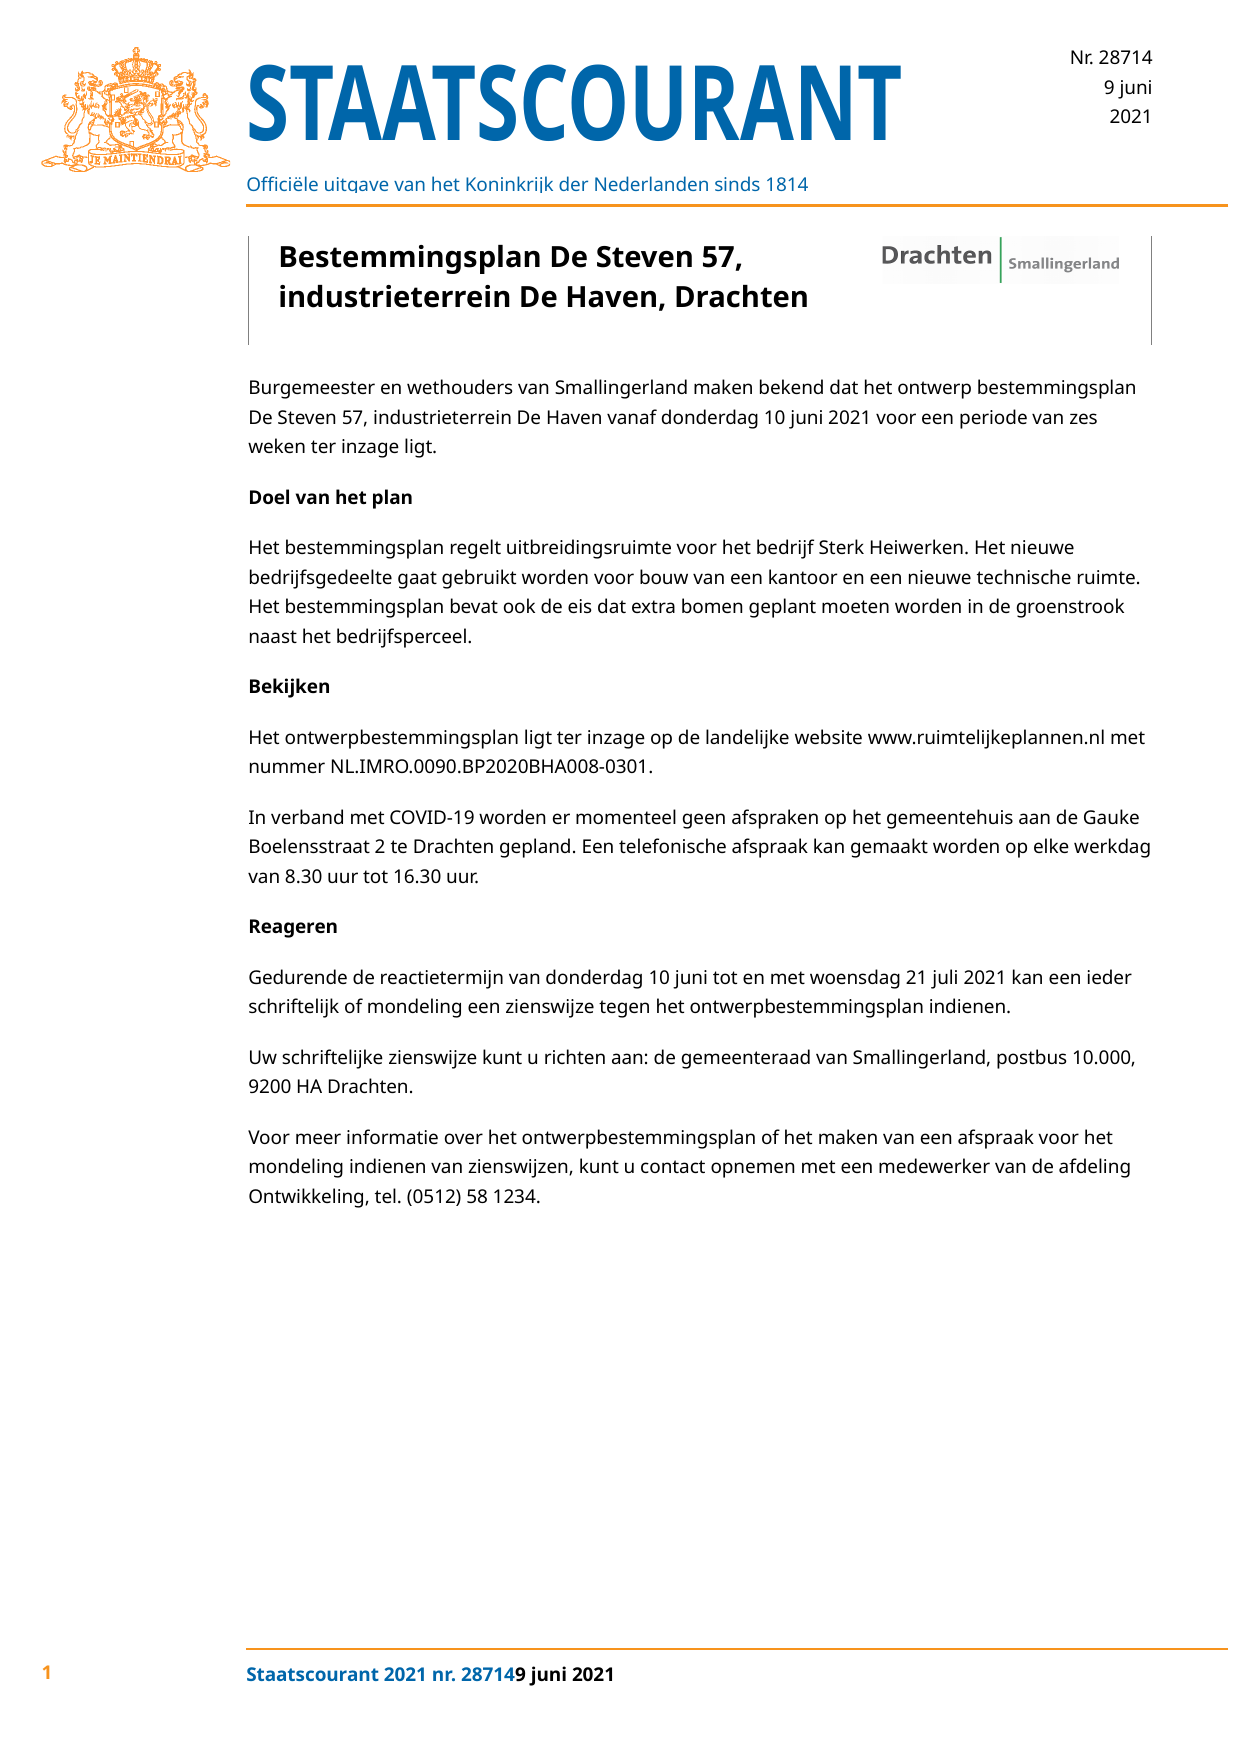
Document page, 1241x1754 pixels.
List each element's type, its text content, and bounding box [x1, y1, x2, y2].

text Burgemeester en wethouders van Smallingerland maken bekend dat het ontwerp bestemmingsplan De Steven 57, industrieterrein De Haven vanaf donderdag 10 juni 2021 voor een periode van zes weken ter inzage ligt. [248, 374, 1152, 459]
text Het ontwerpbestemmingsplan ligt ter inzage op de landelijke website www.ruimtelijkeplannen.nl met nummer NL.IMRO.0090.BP2020BHA008-0301. [248, 724, 1152, 779]
text Voor meer informatie over het ontwerpbestemmingsplan of het maken van een afspraak voor het mondeling indienen van zienswijzen, kunt u contact opnemen met een medewerker van de afdeling Ontwikkeling, tel. (0512) 58 1234. [248, 1124, 1152, 1209]
table_header Bestemmingsplan De Steven 57, industrieterrein De Haven, Drachten [249, 236, 850, 345]
picture [41, 47, 231, 172]
text Gedurende de reactietermijn van donderdag 10 juni tot en met woensdag 21 juli 2021 kan een ieder schriftelijk of mondeling een zienswijze tegen het ontwerpbestemmingsplan indienen. [248, 964, 1152, 1019]
text Bekijken [248, 673, 1152, 699]
text Reageren [248, 913, 1152, 939]
text In verband met COVID-19 worden er momenteel geen afspraken op het gemeentehuis aan de Gauke Boelensstraat 2 te Drachten gepland. Een telefonische afspraak kan gemaakt worden op elke werkdag van 8.30 uur tot 16.30 uur. [248, 804, 1152, 889]
table_header [850, 236, 1151, 345]
picture [882, 236, 1119, 284]
text Het bestemmingsplan regelt uitbreidingsruimte voor het bedrijf Sterk Heiwerken. Het nieuwe bedrijfsgedeelte gaat gebruikt worden voor bouw van een kantoor en een nieuwe technische ruimte. Het bestemmingsplan bevat ook de eis dat extra bomen geplant moeten worden in de groenstrook naast het bedrijfsperceel. [248, 534, 1152, 649]
text Uw schriftelijke zienswijze kunt u richten aan: de gemeenteraad van Smallingerland, postbus 10.000, 9200 HA Drachten. [248, 1044, 1152, 1099]
text Doel van het plan [248, 484, 1152, 509]
